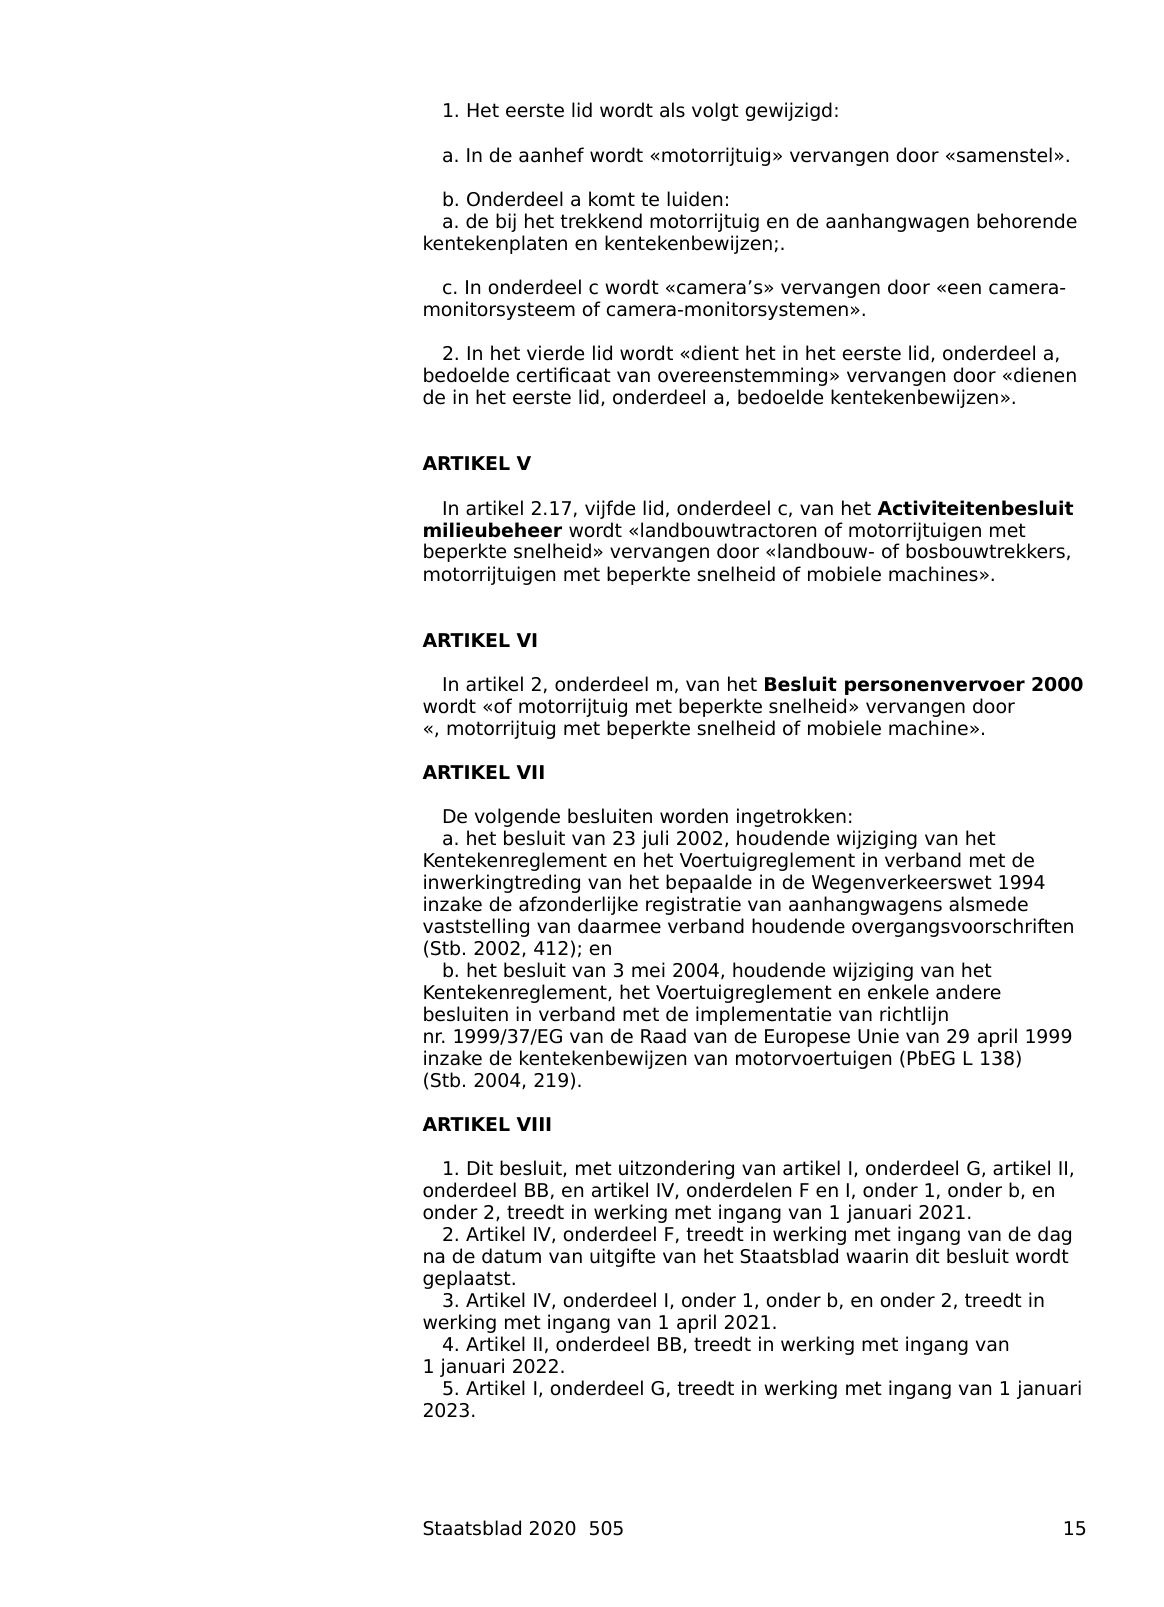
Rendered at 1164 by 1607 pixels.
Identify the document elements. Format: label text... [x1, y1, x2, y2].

text 4. Artikel II, onderdeel BB, treedt in werking met ingang van 1 januari 2022. [422, 1334, 1087, 1378]
text 1. Dit besluit, met uitzondering van artikel I, onderdeel G, artikel II, onderdeel BB, en artikel IV, onderdelen F en I, onder 1, onder b, en onder 2, treedt in werking met ingang van 1 januari 2021. [422, 1158, 1087, 1224]
text a. het besluit van 23 juli 2002, houdende wijziging van het Kentekenreglement en het Voertuigreglement in verband met de inwerkingtreding van het bepaalde in de Wegenverkeerswet 1994 inzake de afzonderlijke registratie van aanhangwagens alsmede vaststelling van daarmee verband houdende overgangsvoorschriften (Stb. 2002, 412); en [422, 828, 1087, 960]
text b. Onderdeel a komt te luiden: [422, 189, 1087, 211]
text 3. Artikel IV, onderdeel I, onder 1, onder b, en onder 2, treedt in werking met ingang van 1 april 2021. [422, 1290, 1087, 1334]
text 2. In het vierde lid wordt «dient het in het eerste lid, onderdeel a, bedoelde certificaat van overeenstemming» vervangen door «dienen de in het eerste lid, onderdeel a, bedoelde kentekenbewijzen». [422, 343, 1087, 409]
text De volgende besluiten worden ingetrokken: [422, 806, 1087, 828]
text 2. Artikel IV, onderdeel F, treedt in werking met ingang van de dag na de datum van uitgifte van het Staatsblad waarin dit besluit wordt geplaatst. [422, 1224, 1087, 1290]
text c. In onderdeel c wordt «camera’s» vervangen door «een camera-monitorsysteem of camera-monitorsystemen». [422, 277, 1087, 321]
text 1. Het eerste lid wordt als volgt gewijzigd: [422, 100, 1087, 122]
text b. het besluit van 3 mei 2004, houdende wijziging van het Kentekenreglement, het Voertuigreglement en enkele andere besluiten in verband met de implementatie van richtlijn nr. 1999/37/EG van de Raad van de Europese Unie van 29 april 1999 inzake de kentekenbewijzen van motorvoertuigen (PbEG L 138) (Stb. 2004, 219). [422, 960, 1087, 1092]
text a. de bij het trekkend motorrijtuig en de aanhangwagen behorende kentekenplaten en kentekenbewijzen;. [422, 211, 1087, 255]
text In artikel 2, onderdeel m, van het Besluit personenvervoer 2000 wordt «of motorrijtuig met beperkte snelheid» vervangen door «, motorrijtuig met beperkte snelheid of mobiele machine». [422, 674, 1087, 740]
subtitle ARTIKEL VII [422, 762, 1087, 784]
text In artikel 2.17, vijfde lid, onderdeel c, van het Activiteitenbesluit milieubeheer wordt «landbouwtractoren of motorrijtuigen met beperkte snelheid» vervangen door «landbouw- of bosbouwtrekkers, motorrijtuigen met beperkte snelheid of mobiele machines». [422, 497, 1087, 585]
subtitle ARTIKEL VI [422, 630, 1087, 652]
text 5. Artikel I, onderdeel G, treedt in werking met ingang van 1 januari 2023. [422, 1378, 1087, 1422]
subtitle ARTIKEL VIII [422, 1114, 1087, 1136]
subtitle ARTIKEL V [422, 453, 1087, 475]
text a. In de aanhef wordt «motorrijtuig» vervangen door «samenstel». [422, 144, 1087, 167]
